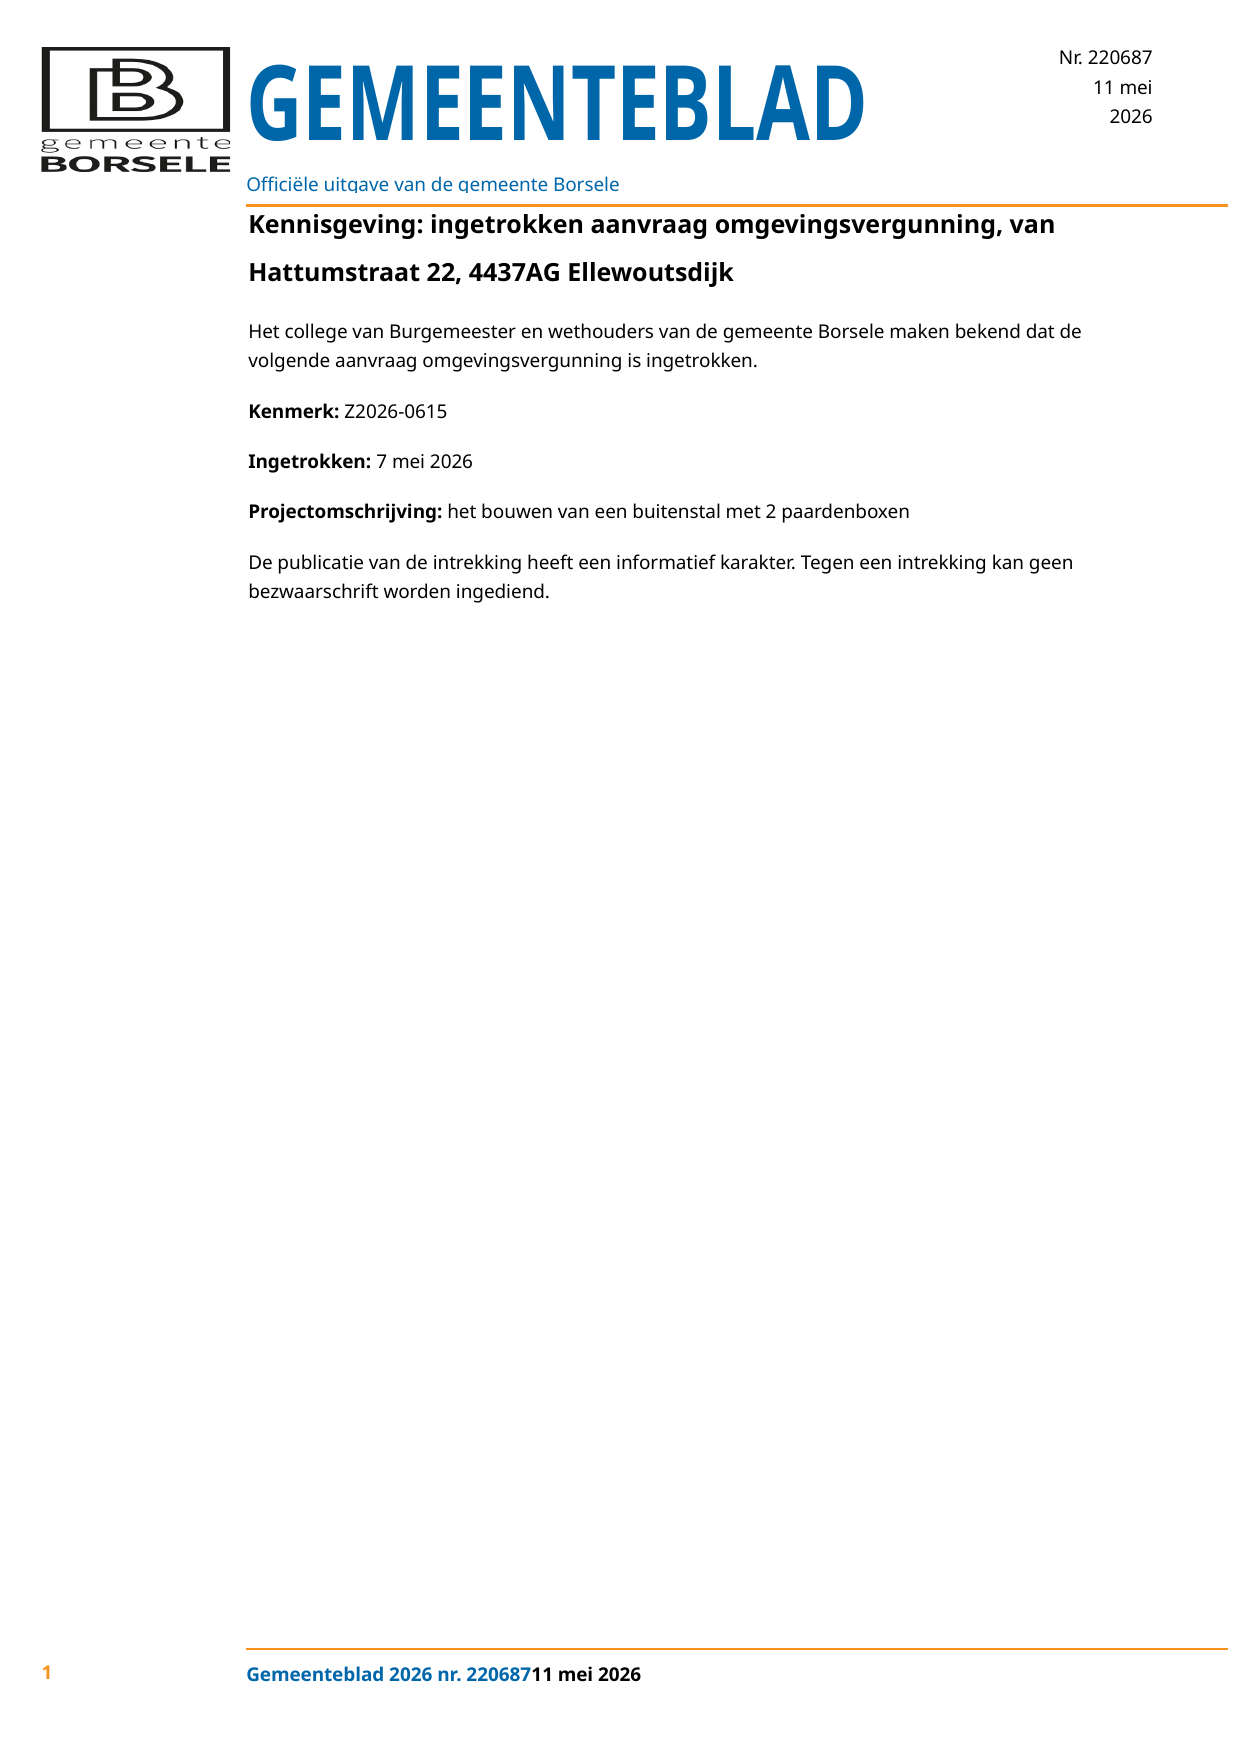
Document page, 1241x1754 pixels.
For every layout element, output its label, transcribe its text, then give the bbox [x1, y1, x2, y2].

text Kennisgeving: ingetrokken aanvraag omgevingsvergunning, van Hattumstraat 22, 4437AG Ellewoutsdijk [248, 207, 1152, 288]
text De publicatie van de intrekking heeft een informatief karakter. Tegen een intrekking kan geen bezwaarschrift worden ingediend. [248, 549, 1152, 604]
picture [41, 47, 231, 172]
text Ingetrokken: 7 mei 2026 [248, 448, 1152, 474]
text Kenmerk: Z2026-0615 [248, 398, 1152, 424]
text Het college van Burgemeester en wethouders van de gemeente Borsele maken bekend dat de volgende aanvraag omgevingsvergunning is ingetrokken. [248, 318, 1152, 373]
text Projectomschrijving: het bouwen van een buitenstal met 2 paardenboxen [248, 499, 1152, 524]
